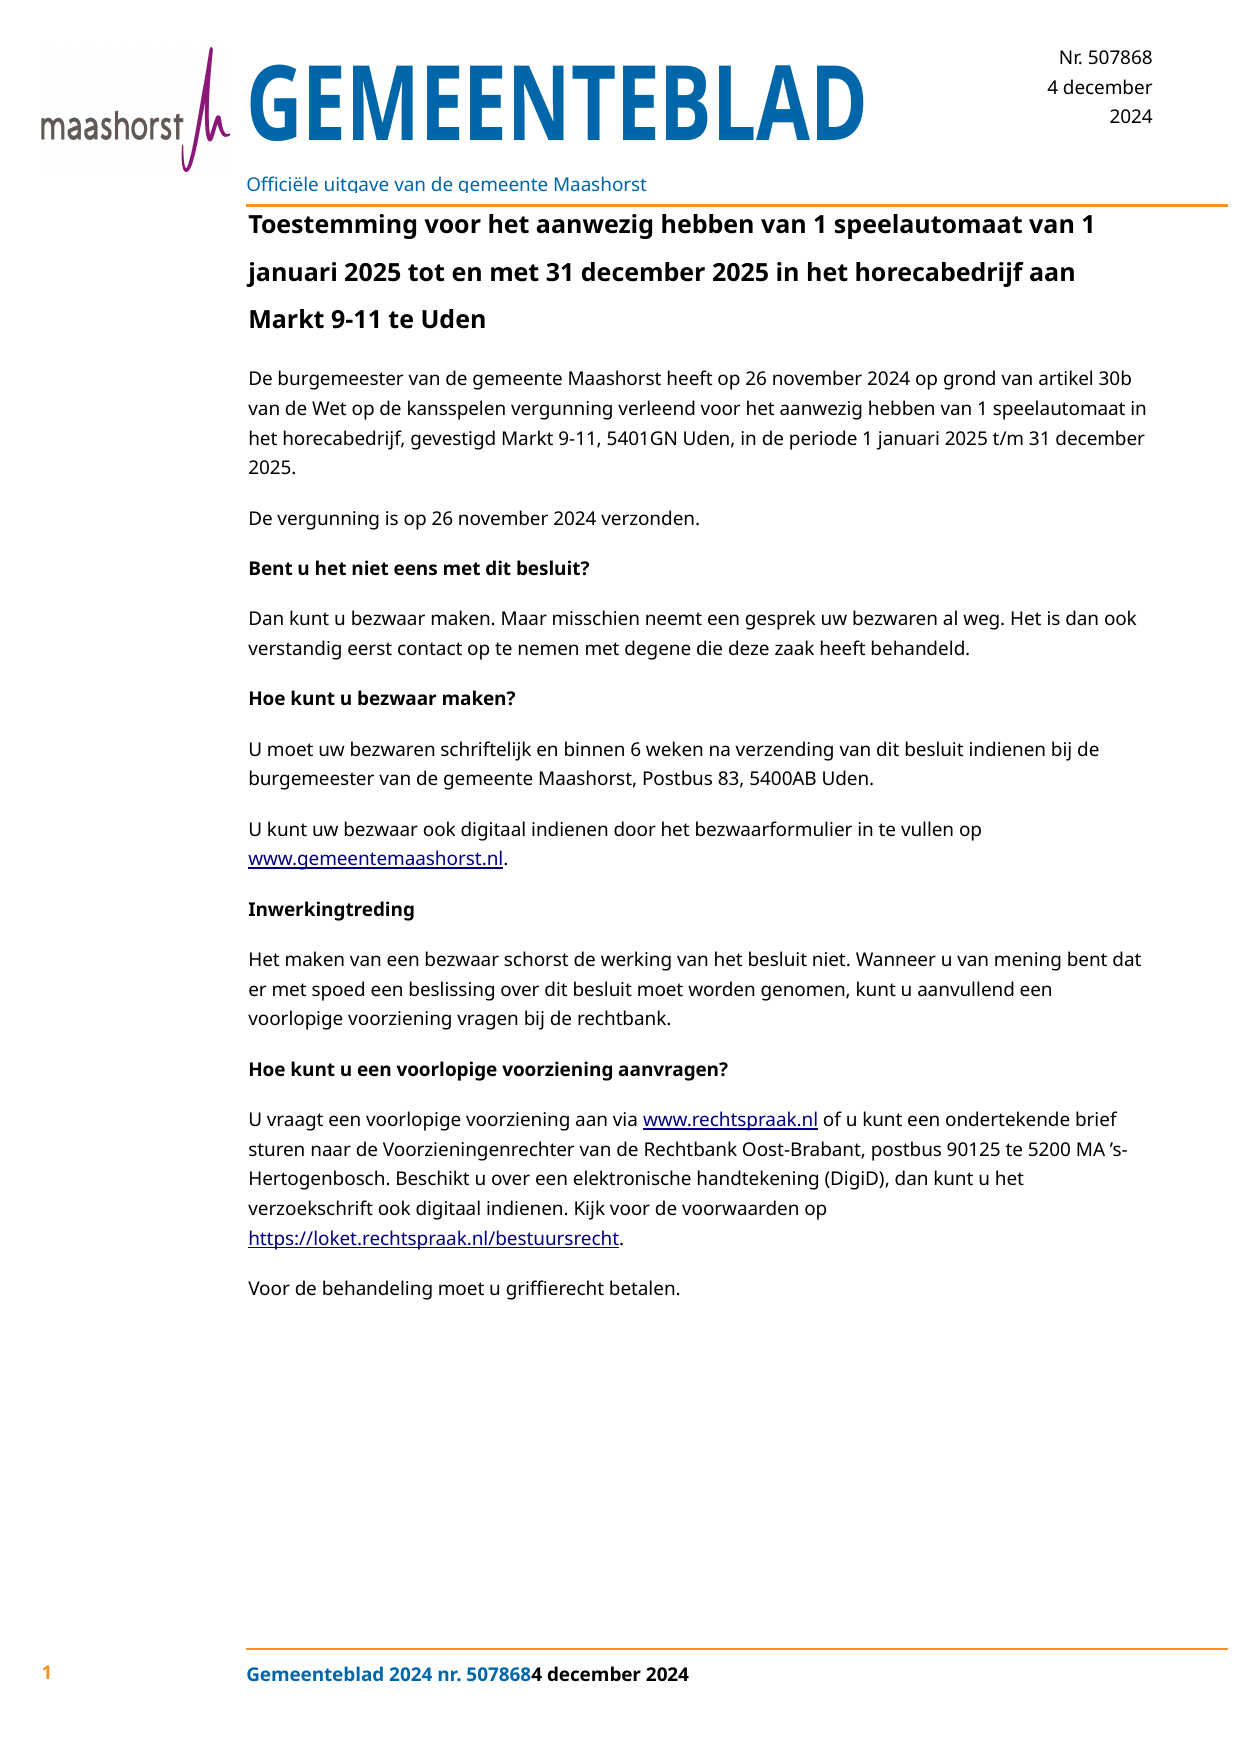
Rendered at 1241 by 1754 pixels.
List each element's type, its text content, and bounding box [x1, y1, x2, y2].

text U moet uw bezwaren schriftelijk en binnen 6 weken na verzending van dit besluit indienen bij de burgemeester van de gemeente Maashorst, Postbus 83, 5400AB Uden. [248, 736, 1152, 791]
text Hoe kunt u bezwaar maken? [248, 686, 1152, 711]
text Dan kunt u bezwaar maken. Maar misschien neemt een gesprek uw bezwaren al weg. Het is dan ook verstandig eerst contact op te nemen met degene die deze zaak heeft behandeld. [248, 606, 1152, 661]
picture [41, 47, 231, 172]
text Voor de behandeling moet u griffierecht betalen. [248, 1275, 1152, 1301]
text Het maken van een bezwaar schorst de werking van het besluit niet. Wanneer u van mening bent dat er met spoed een beslissing over dit besluit moet worden genomen, kunt u aanvullend een voorlopige voorziening vragen bij de rechtbank. [248, 946, 1152, 1031]
text Toestemming voor het aanwezig hebben van 1 speelautomaat van 1 januari 2025 tot en met 31 december 2025 in het horecabedrijf aan Markt 9-11 te Uden [248, 207, 1152, 336]
text De burgemeester van de gemeente Maashorst heeft op 26 november 2024 op grond van artikel 30b van de Wet op de kansspelen vergunning verleend voor het aanwezig hebben van 1 speelautomaat in het horecabedrijf, gevestigd Markt 9-11, 5401GN Uden, in de periode 1 januari 2025 t/m 31 december 2025. [248, 366, 1152, 480]
text U vraagt een voorlopige voorziening aan via www.rechtspraak.nl of u kunt een ondertekende brief sturen naar de Voorzieningenrechter van de Rechtbank Oost-Brabant, postbus 90125 te 5200 MA ’s-Hertogenbosch. Beschikt u over een elektronische handtekening (DigiD), dan kunt u het verzoekschrift ook digitaal indienen. Kijk voor de voorwaarden op https://loket.rechtspraak.nl/bestuursrecht. [248, 1106, 1152, 1250]
text De vergunning is op 26 november 2024 verzonden. [248, 505, 1152, 530]
text Hoe kunt u een voorlopige voorziening aanvragen? [248, 1056, 1152, 1082]
text Bent u het niet eens met dit besluit? [248, 555, 1152, 581]
text U kunt uw bezwaar ook digitaal indienen door het bezwaarformulier in te vullen op www.gemeentemaashorst.nl. [248, 816, 1152, 871]
text Inwerkingtreding [248, 896, 1152, 922]
